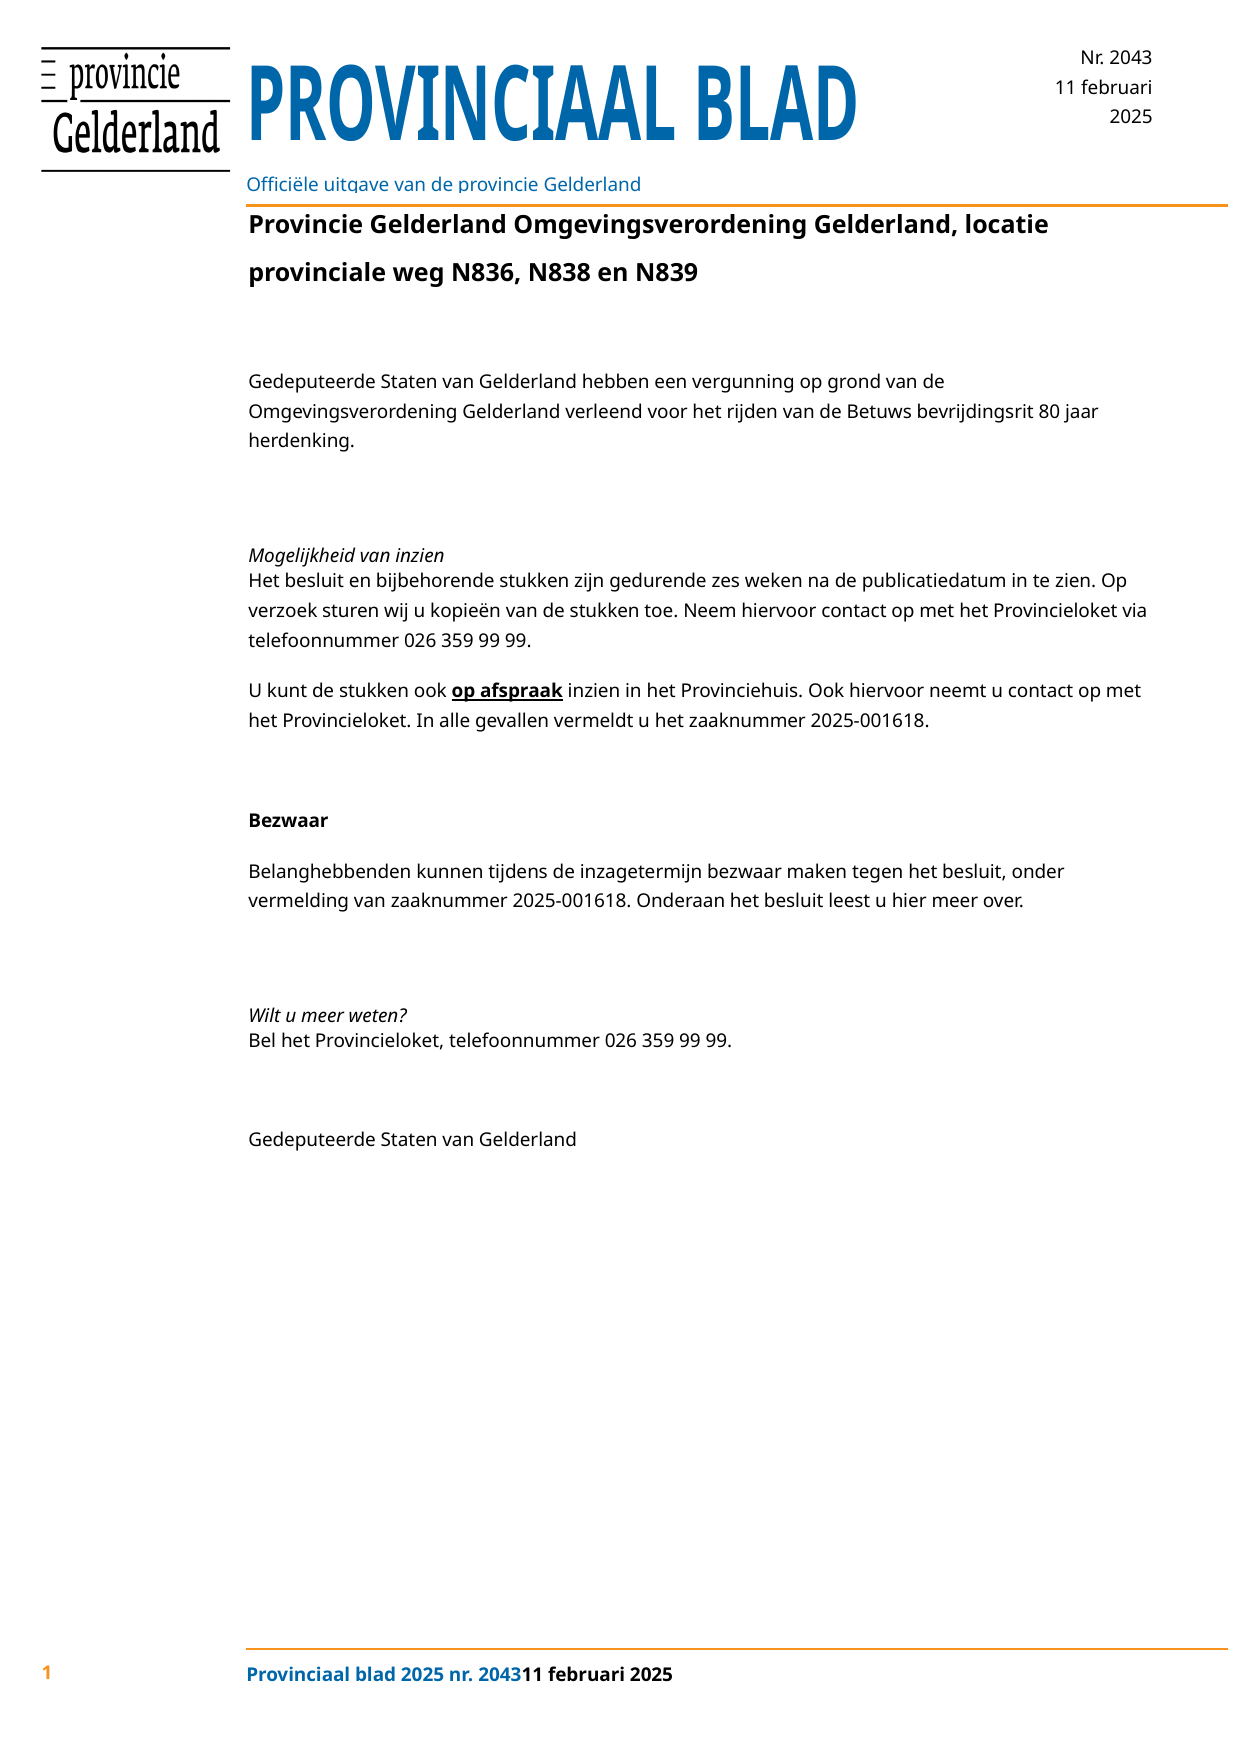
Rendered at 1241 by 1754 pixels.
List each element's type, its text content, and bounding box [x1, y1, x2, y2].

text U kunt de stukken ook op afspraak inzien in het Provinciehuis. Ook hiervoor neemt u contact op met het Provincieloket. In alle gevallen vermeldt u het zaaknummer 2025-001618. [248, 677, 1152, 732]
text Gedeputeerde Staten van Gelderland [248, 1126, 1152, 1152]
text Provincie Gelderland Omgevingsverordening Gelderland, locatie provinciale weg N836, N838 en N839 [248, 207, 1152, 288]
text Belanghebbenden kunnen tijdens de inzagetermijn bezwaar maken tegen het besluit, onder vermelding van zaaknummer 2025-001618. Onderaan het besluit leest u hier meer over. [248, 858, 1152, 913]
text Bezwaar [248, 808, 1152, 833]
text Mogelijkheid van inzien [248, 542, 1152, 568]
text Gedeputeerde Staten van Gelderland hebben een vergunning op grond van de Omgevingsverordening Gelderland verleend voor het rijden van de Betuws bevrijdingsrit 80 jaar herdenking. [248, 368, 1152, 453]
picture [41, 47, 231, 172]
text Het besluit en bijbehorende stukken zijn gedurende zes weken na de publicatiedatum in te zien. Op verzoek sturen wij u kopieën van de stukken toe. Neem hiervoor contact op met het Provincieloket via telefoonnummer 026 359 99 99. [248, 568, 1152, 652]
text Wilt u meer weten? [248, 1002, 1152, 1028]
text Bel het Provincieloket, telefoonnummer 026 359 99 99. [248, 1028, 1152, 1053]
